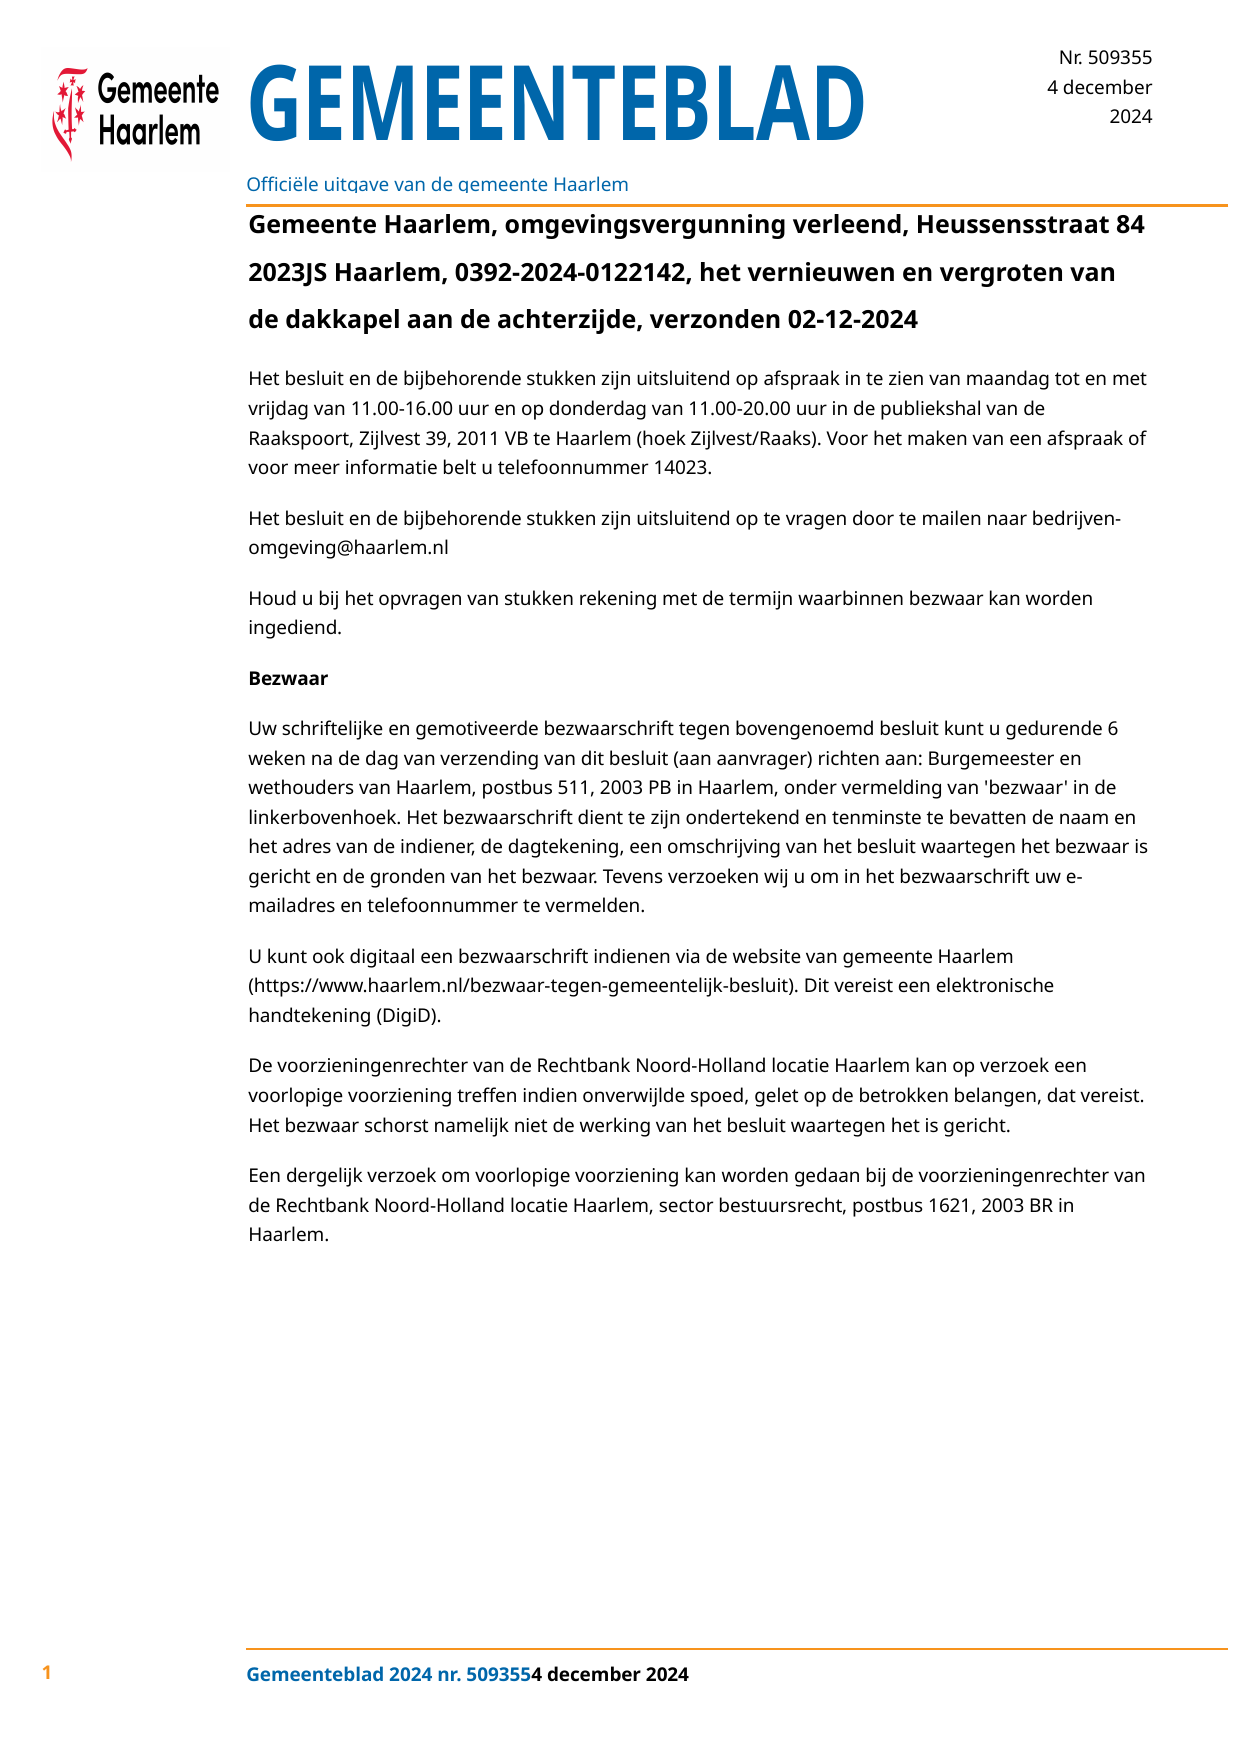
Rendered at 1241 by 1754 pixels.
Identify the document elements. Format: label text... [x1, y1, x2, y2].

text Uw schriftelijke en gemotiveerde bezwaarschrift tegen bovengenoemd besluit kunt u gedurende 6 weken na de dag van verzending van dit besluit (aan aanvrager) richten aan: Burgemeester en wethouders van Haarlem, postbus 511, 2003 PB in Haarlem, onder vermelding van 'bezwaar' in de linkerbovenhoek. Het bezwaarschrift dient te zijn ondertekend en tenminste te bevatten de naam en het adres van de indiener, de dagtekening, een omschrijving van het besluit waartegen het bezwaar is gericht en de gronden van het bezwaar. Tevens verzoeken wij u om in het bezwaarschrift uw e-mailadres en telefoonnummer te vermelden. [248, 715, 1152, 918]
picture [41, 47, 231, 172]
text U kunt ook digitaal een bezwaarschrift indienen via de website van gemeente Haarlem (https://www.haarlem.nl/bezwaar-tegen-gemeentelijk-besluit). Dit vereist een elektronische handtekening (DigiD). [248, 943, 1152, 1028]
text Houd u bij het opvragen van stukken rekening met de termijn waarbinnen bezwaar kan worden ingediend. [248, 585, 1152, 640]
text Een dergelijk verzoek om voorlopige voorziening kan worden gedaan bij de voorzieningenrechter van de Rechtbank Noord-Holland locatie Haarlem, sector bestuursrecht, postbus 1621, 2003 BR in Haarlem. [248, 1162, 1152, 1247]
text Bezwaar [248, 665, 1152, 690]
text Het besluit en de bijbehorende stukken zijn uitsluitend op afspraak in te zien van maandag tot en met vrijdag van 11.00-16.00 uur en op donderdag van 11.00-20.00 uur in de publiekshal van de Raakspoort, Zijlvest 39, 2011 VB te Haarlem (hoek Zijlvest/Raaks). Voor het maken van een afspraak of voor meer informatie belt u telefoonnummer 14023. [248, 366, 1152, 480]
text Het besluit en de bijbehorende stukken zijn uitsluitend op te vragen door te mailen naar bedrijven-omgeving@haarlem.nl [248, 505, 1152, 560]
text De voorzieningenrechter van de Rechtbank Noord-Holland locatie Haarlem kan op verzoek een voorlopige voorziening treffen indien onverwijlde spoed, gelet op de betrokken belangen, dat vereist. Het bezwaar schorst namelijk niet de werking van het besluit waartegen het is gericht. [248, 1053, 1152, 1137]
text Gemeente Haarlem, omgevingsvergunning verleend, Heussensstraat 84 2023JS Haarlem, 0392-2024-0122142, het vernieuwen en vergroten van de dakkapel aan de achterzijde, verzonden 02-12-2024 [248, 207, 1152, 336]
